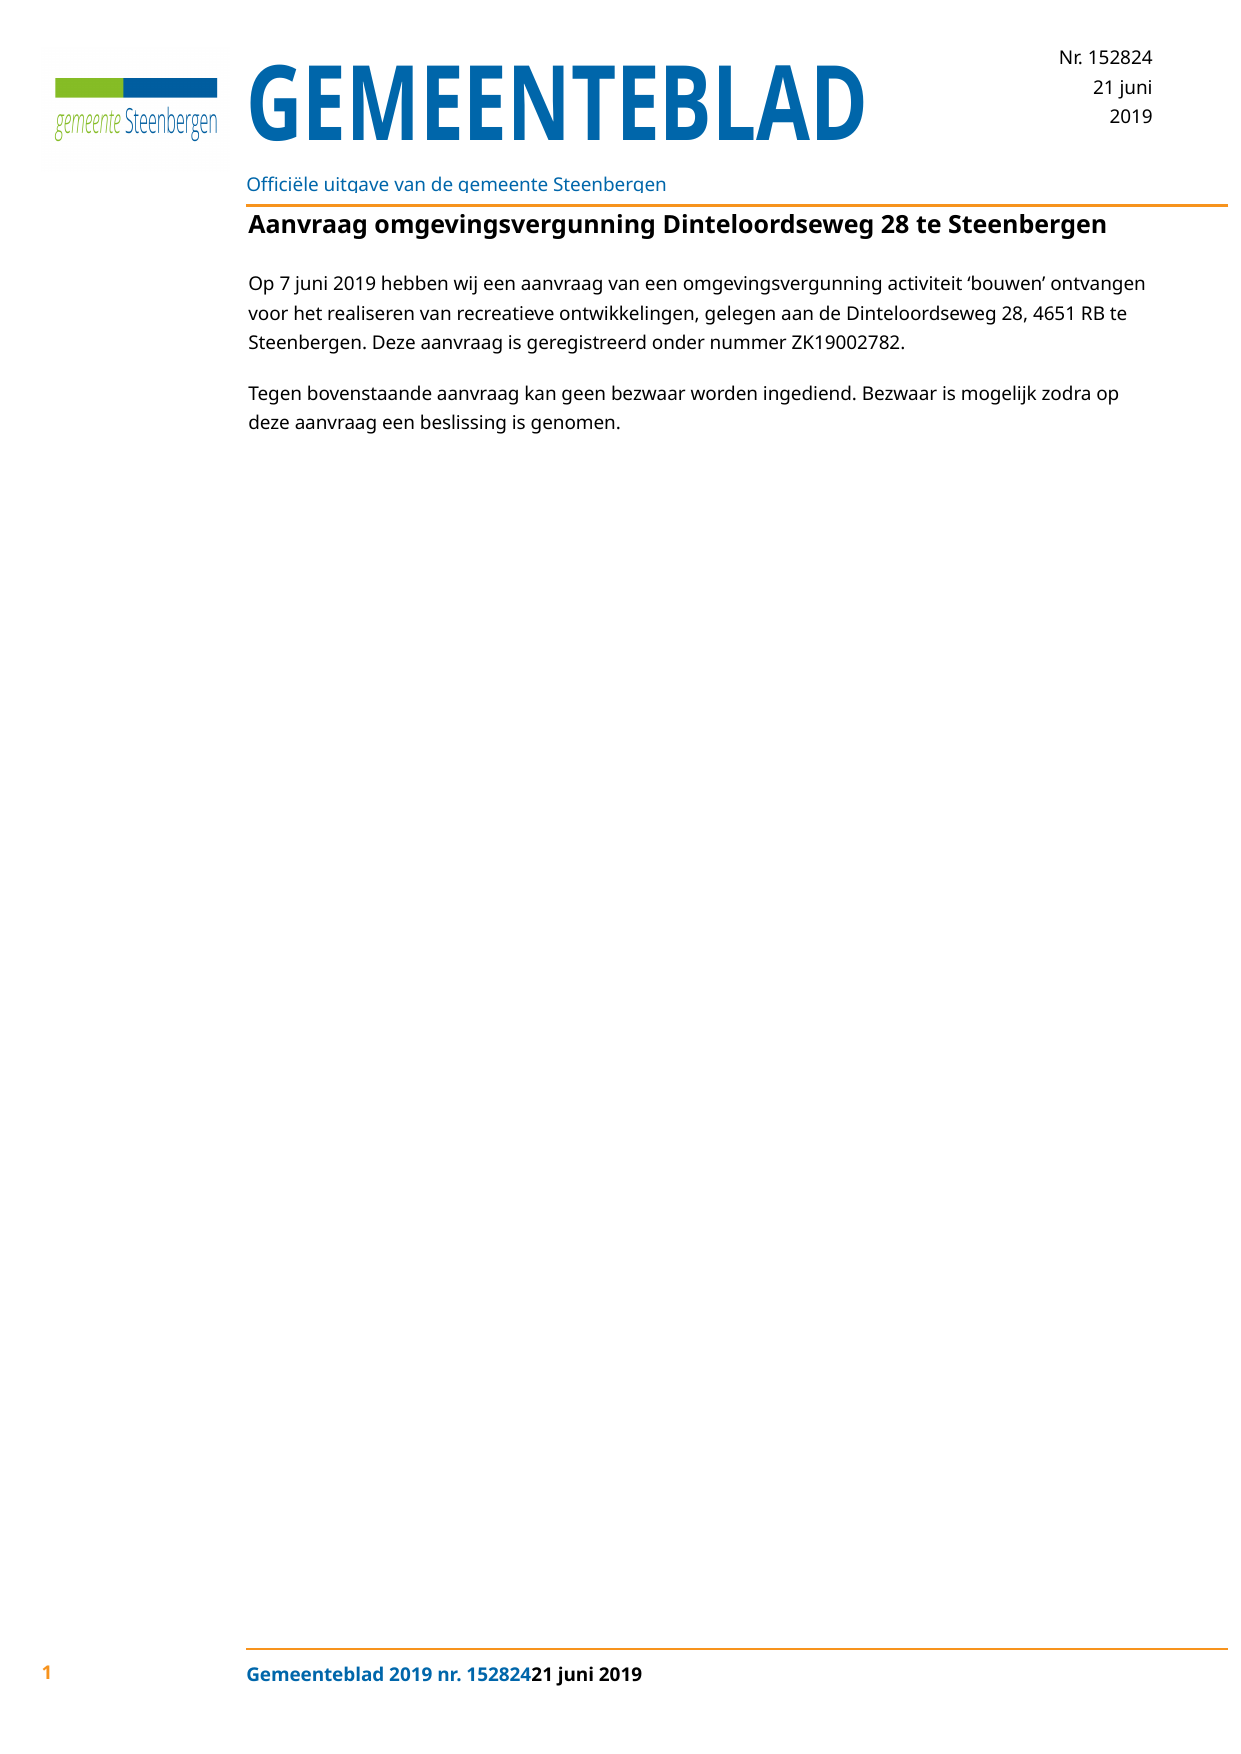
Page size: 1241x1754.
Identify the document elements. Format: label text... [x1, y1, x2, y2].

picture [41, 47, 231, 172]
text Op 7 juni 2019 hebben wij een aanvraag van een omgevingsvergunning activiteit ‘bouwen’ ontvangen voor het realiseren van recreatieve ontwikkelingen, gelegen aan de Dinteloordseweg 28, 4651 RB te Steenbergen. Deze aanvraag is geregistreerd onder nummer ZK19002782. [248, 270, 1152, 355]
text Tegen bovenstaande aanvraag kan geen bezwaar worden ingediend. Bezwaar is mogelijk zodra op deze aanvraag een beslissing is genomen. [248, 380, 1152, 435]
text Aanvraag omgevingsvergunning Dinteloordseweg 28 te Steenbergen [248, 207, 1152, 241]
